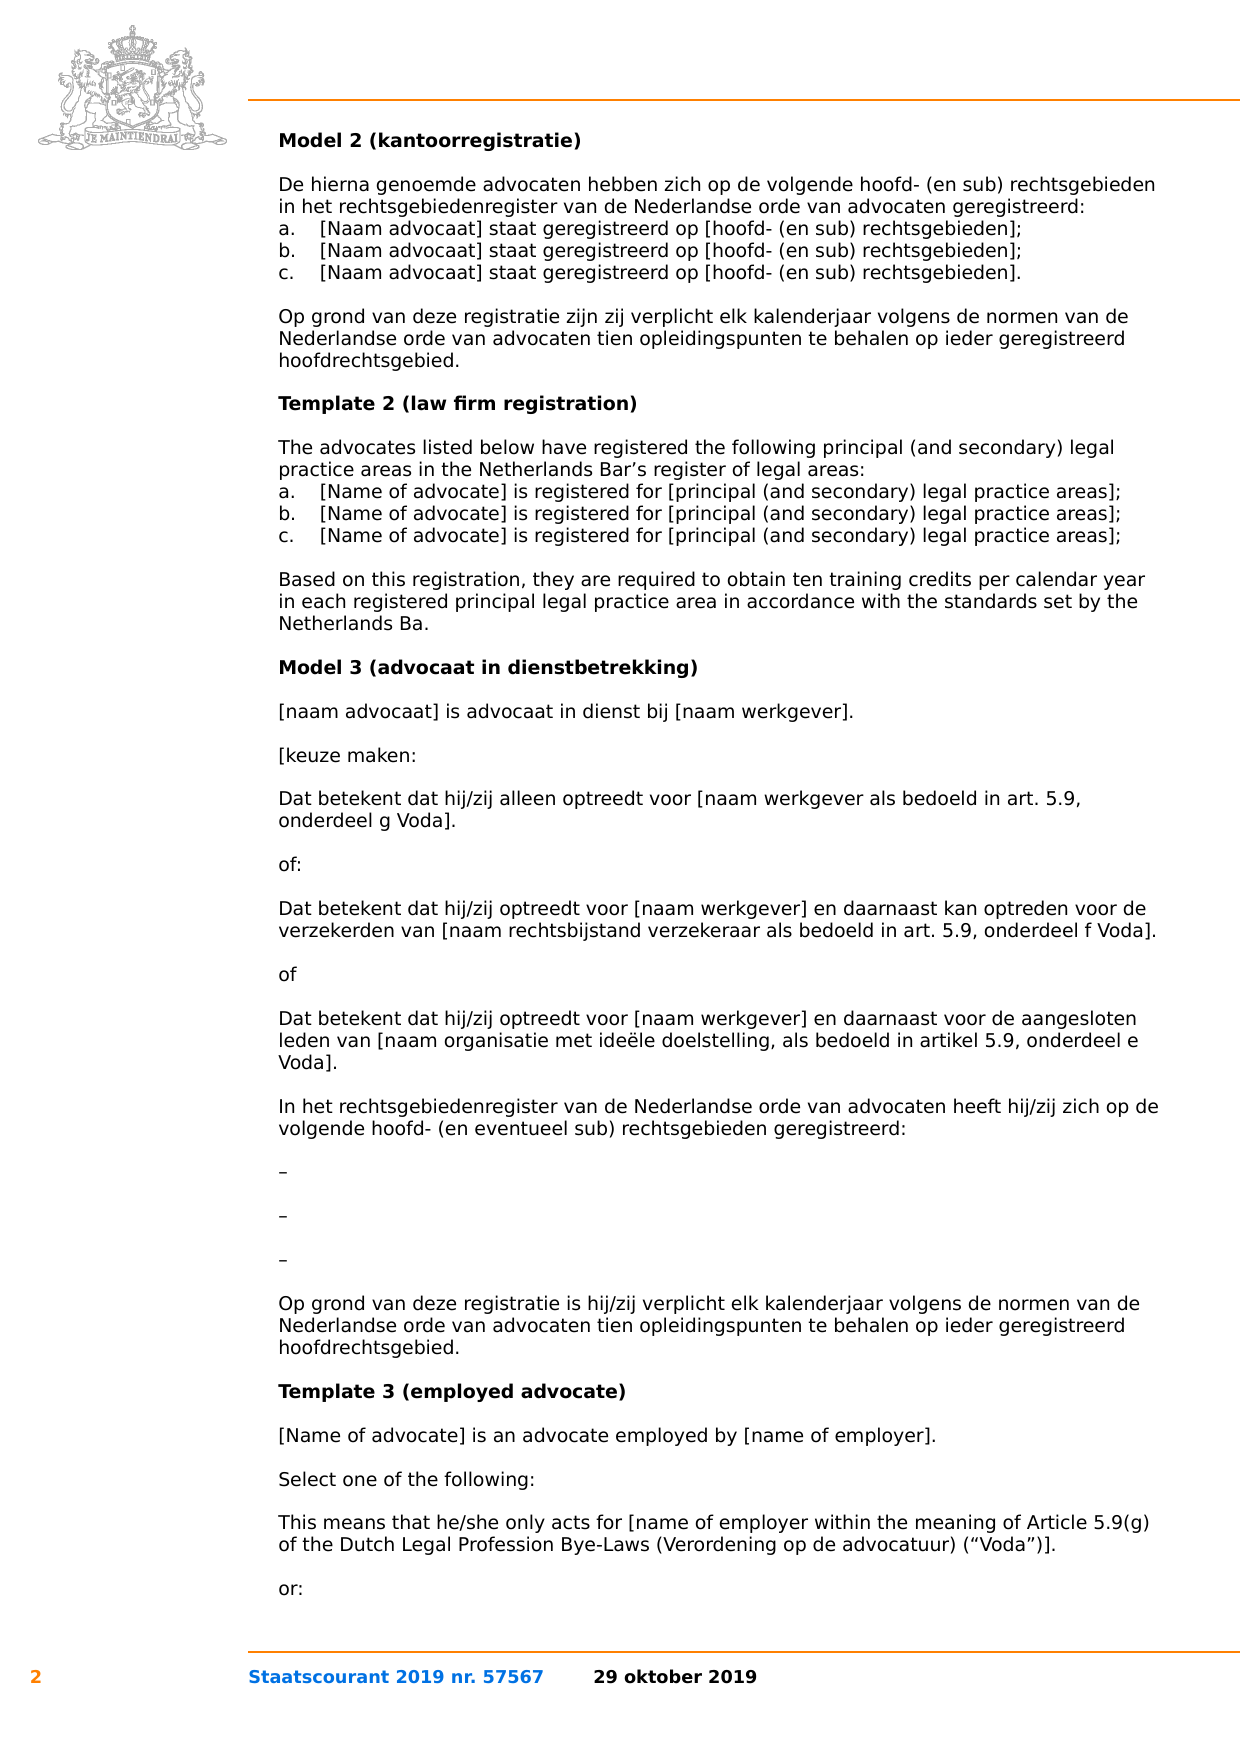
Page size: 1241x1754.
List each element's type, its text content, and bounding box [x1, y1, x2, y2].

text Op grond van deze registratie is hij/zij verplicht elk kalenderjaar volgens de normen van de Nederlandse orde van advocaten tien opleidingspunten te behalen op ieder geregistreerd hoofdrechtsgebied. [278, 1293, 1163, 1359]
text c. [Naam advocaat] staat geregistreerd op [hoofd- (en sub) rechtsgebieden]. [278, 262, 1163, 284]
text In het rechtsgebiedenregister van de Nederlandse orde van advocaten heeft hij/zij zich op de volgende hoofd- (en eventueel sub) rechtsgebieden geregistreerd: [278, 1096, 1163, 1139]
subtitle Template 2 (law firm registration) [278, 393, 1163, 415]
text De hierna genoemde advocaten hebben zich op de volgende hoofd- (en sub) rechtsgebieden in het rechtsgebiedenregister van de Nederlandse orde van advocaten geregistreerd: [278, 174, 1163, 218]
picture [38, 25, 227, 150]
text Dat betekent dat hij/zij optreedt voor [naam werkgever] en daarnaast voor de aangesloten leden van [naam organisatie met ideële doelstelling, als bedoeld in artikel 5.9, onderdeel e Voda]. [278, 1008, 1163, 1074]
text [naam advocaat] is advocaat in dienst bij [naam werkgever]. [278, 701, 1163, 723]
text Dat betekent dat hij/zij alleen optreedt voor [naam werkgever als bedoeld in art. 5.9, onderdeel g Voda]. [278, 788, 1163, 832]
text Based on this registration, they are required to obtain ten training credits per calendar year in each registered principal legal practice area in accordance with the standards set by the Netherlands Ba. [278, 569, 1163, 635]
text b. [Name of advocate] is registered for [principal (and secondary) legal practice areas]; [278, 503, 1163, 525]
text or: [278, 1578, 1163, 1600]
text This means that he/she only acts for [name of employer within the meaning of Article 5.9(g) of the Dutch Legal Profession Bye-Laws (Verordening op de advocatuur) (“Voda”)]. [278, 1512, 1163, 1556]
text [Name of advocate] is an advocate employed by [name of employer]. [278, 1424, 1163, 1447]
text c. [Name of advocate] is registered for [principal (and secondary) legal practice areas]; [278, 525, 1163, 547]
text The advocates listed below have registered the following principal (and secondary) legal practice areas in the Netherlands Bar’s register of legal areas: [278, 437, 1163, 481]
text – [278, 1249, 1163, 1271]
text a. [Naam advocaat] staat geregistreerd op [hoofd- (en sub) rechtsgebieden]; [278, 218, 1163, 240]
text of: [278, 854, 1163, 876]
subtitle Model 3 (advocaat in dienstbetrekking) [278, 657, 1163, 679]
text Op grond van deze registratie zijn zij verplicht elk kalenderjaar volgens de normen van de Nederlandse orde van advocaten tien opleidingspunten te behalen op ieder geregistreerd hoofdrechtsgebied. [278, 306, 1163, 371]
text b. [Naam advocaat] staat geregistreerd op [hoofd- (en sub) rechtsgebieden]; [278, 240, 1163, 262]
text Select one of the following: [278, 1468, 1163, 1490]
text of [278, 964, 1163, 986]
text – [278, 1205, 1163, 1227]
text Dat betekent dat hij/zij optreedt voor [naam werkgever] en daarnaast kan optreden voor de verzekerden van [naam rechtsbijstand verzekeraar als bedoeld in art. 5.9, onderdeel f Voda]. [278, 898, 1163, 942]
text a. [Name of advocate] is registered for [principal (and secondary) legal practice areas]; [278, 481, 1163, 503]
text – [278, 1161, 1163, 1183]
subtitle Template 3 (employed advocate) [278, 1381, 1163, 1403]
subtitle Model 2 (kantoorregistratie) [278, 130, 1163, 152]
text [keuze maken: [278, 744, 1163, 766]
